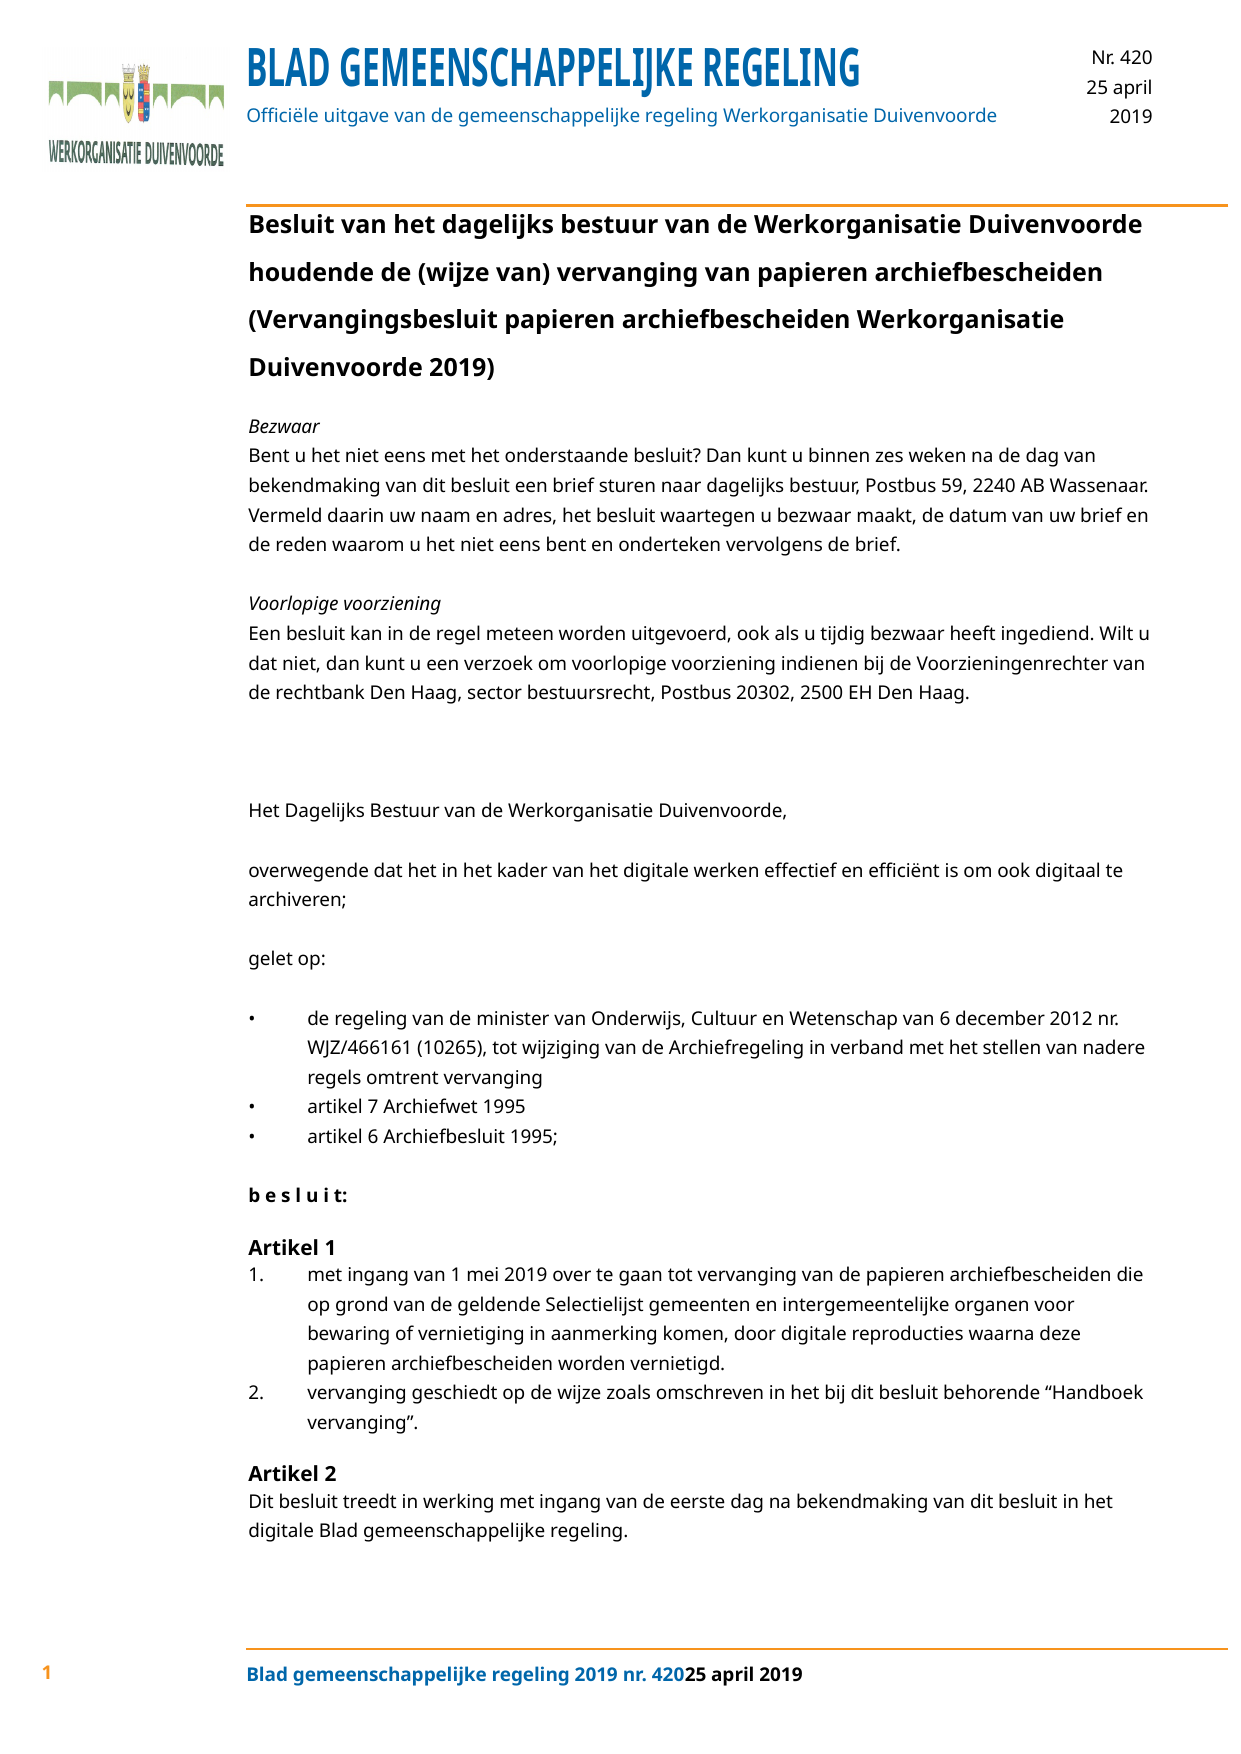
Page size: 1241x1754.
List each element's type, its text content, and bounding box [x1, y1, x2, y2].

text Het Dagelijks Bestuur van de Werkorganisatie Duivenvoorde, [248, 798, 1152, 823]
text Bezwaar [248, 413, 1152, 439]
list artikel 7 Archiefwet 1995 [248, 1093, 1152, 1119]
list artikel 6 Archiefbesluit 1995; [248, 1123, 1152, 1149]
picture [41, 47, 231, 172]
text Besluit van het dagelijks bestuur van de Werkorganisatie Duivenvoorde houdende de (wijze van) vervanging van papieren archiefbescheiden (Vervangingsbesluit papieren archiefbescheiden Werkorganisatie Duivenvoorde 2019) [248, 207, 1152, 384]
text Voorlopige voorziening [248, 591, 1152, 616]
list de regeling van de minister van Onderwijs, Cultuur en Wetenschap van 6 december 2012 nr. WJZ/466161 (10265), tot wijziging van de Archiefregeling in verband met het stellen van nadere regels omtrent vervanging [248, 1005, 1152, 1090]
text Artikel 2 [248, 1459, 1152, 1488]
text Dit besluit treedt in werking met ingang van de eerste dag na bekendmaking van dit besluit in het digitale Blad gemeenschappelijke regeling. [248, 1488, 1152, 1543]
text Artikel 1 [248, 1233, 1152, 1261]
list met ingang van 1 mei 2019 over te gaan tot vervanging van de papieren archiefbescheiden die op grond van de geldende Selectielijst gemeenten en intergemeentelijke organen voor bewaring of vernietiging in aanmerking komen, door digitale reproducties waarna deze papieren archiefbescheiden worden vernietigd. [248, 1261, 1152, 1376]
text Een besluit kan in de regel meteen worden uitgevoerd, ook als u tijdig bezwaar heeft ingediend. Wilt u dat niet, dan kunt u een verzoek om voorlopige voorziening indienen bij de Voorzieningenrechter van de rechtbank Den Haag, sector bestuursrecht, Postbus 20302, 2500 EH Den Haag. [248, 620, 1152, 705]
list vervanging geschiedt op de wijze zoals omschreven in het bij dit besluit behorende “Handboek vervanging”. [248, 1379, 1152, 1435]
text b e s l u i t: [248, 1182, 1152, 1208]
text overwegende dat het in het kader van het digitale werken effectief en efficiënt is om ook digitaal te archiveren; [248, 857, 1152, 912]
text Bent u het niet eens met het onderstaande besluit? Dan kunt u binnen zes weken na de dag van bekendmaking van dit besluit een brief sturen naar dagelijks bestuur, Postbus 59, 2240 AB Wassenaar. Vermeld daarin uw naam en adres, het besluit waartegen u bezwaar maakt, de datum van uw brief en de reden waarom u het niet eens bent en onderteken vervolgens de brief. [248, 443, 1152, 557]
text gelet op: [248, 946, 1152, 971]
